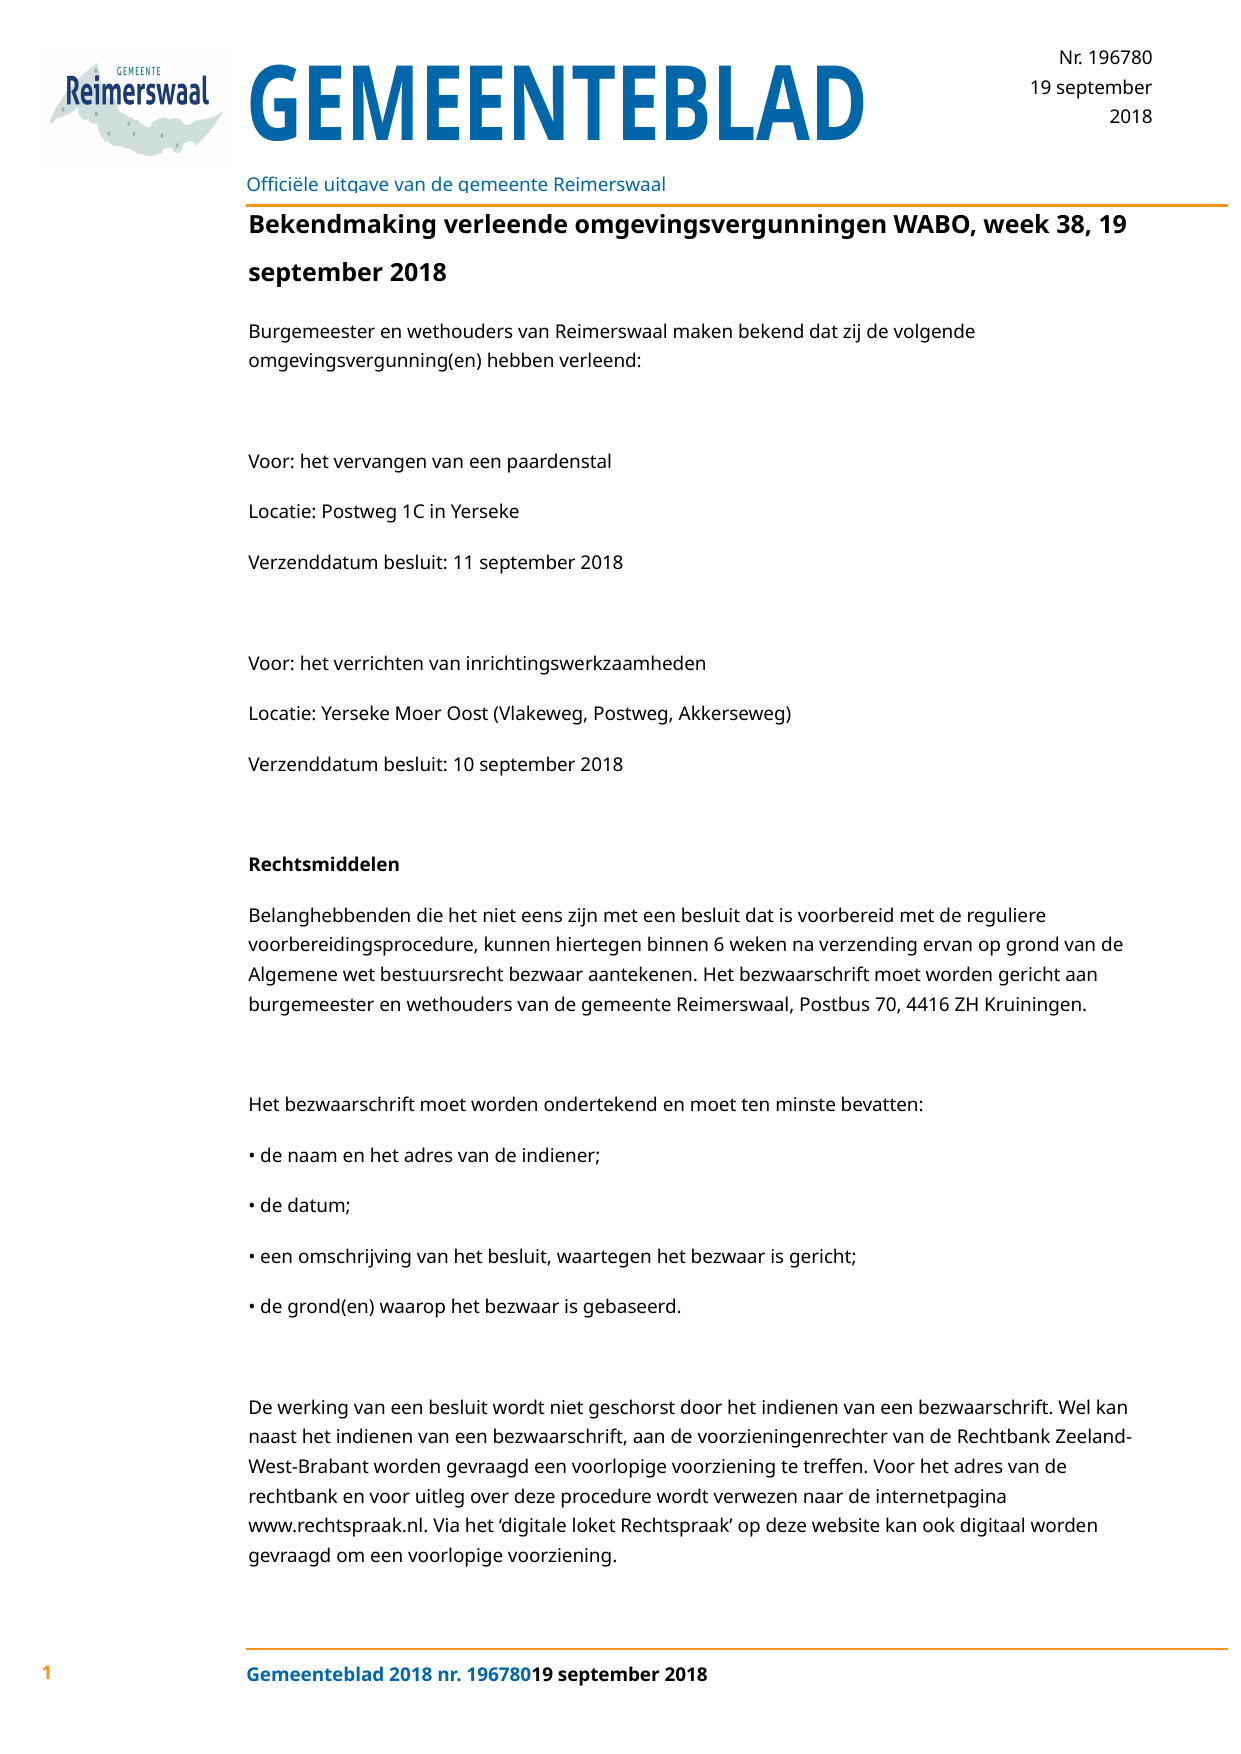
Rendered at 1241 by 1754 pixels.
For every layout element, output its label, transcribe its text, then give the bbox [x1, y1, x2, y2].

text • de datum; [248, 1192, 1152, 1218]
text Bekendmaking verleende omgevingsvergunningen WABO, week 38, 19 september 2018 [248, 207, 1152, 288]
text De werking van een besluit wordt niet geschorst door het indienen van een bezwaarschrift. Wel kan naast het indienen van een bezwaarschrift, aan de voorzieningenrechter van de Rechtbank Zeeland-West-Brabant worden gevraagd een voorlopige voorziening te treffen. Voor het adres van de rechtbank en voor uitleg over deze procedure wordt verwezen naar de internetpagina www.rechtspraak.nl. Via het ‘digitale loket Rechtspraak’ op deze website kan ook digitaal worden gevraagd om een voorlopige voorziening. [248, 1394, 1152, 1568]
text Rechtsmiddelen [248, 852, 1152, 877]
text Locatie: Yerseke Moer Oost (Vlakeweg, Postweg, Akkerseweg) [248, 700, 1152, 726]
text Voor: het verrichten van inrichtingswerkzaamheden [248, 650, 1152, 676]
text • een omschrijving van het besluit, waartegen het bezwaar is gericht; [248, 1243, 1152, 1269]
text • de naam en het adres van de indiener; [248, 1142, 1152, 1168]
text Belanghebbenden die het niet eens zijn met een besluit dat is voorbereid met de reguliere voorbereidingsprocedure, kunnen hiertegen binnen 6 weken na verzending ervan op grond van de Algemene wet bestuursrecht bezwaar aantekenen. Het bezwaarschrift moet worden gericht aan burgemeester en wethouders van de gemeente Reimerswaal, Postbus 70, 4416 ZH Kruiningen. [248, 902, 1152, 1017]
text • de grond(en) waarop het bezwaar is gebaseerd. [248, 1293, 1152, 1319]
text Voor: het vervangen van een paardenstal [248, 448, 1152, 474]
text Het bezwaarschrift moet worden ondertekend en moet ten minste bevatten: [248, 1092, 1152, 1117]
text Verzenddatum besluit: 11 september 2018 [248, 549, 1152, 575]
text Verzenddatum besluit: 10 september 2018 [248, 751, 1152, 777]
picture [41, 47, 231, 172]
text Locatie: Postweg 1C in Yerseke [248, 499, 1152, 524]
text Burgemeester en wethouders van Reimerswaal maken bekend dat zij de volgende omgevingsvergunning(en) hebben verleend: [248, 318, 1152, 373]
